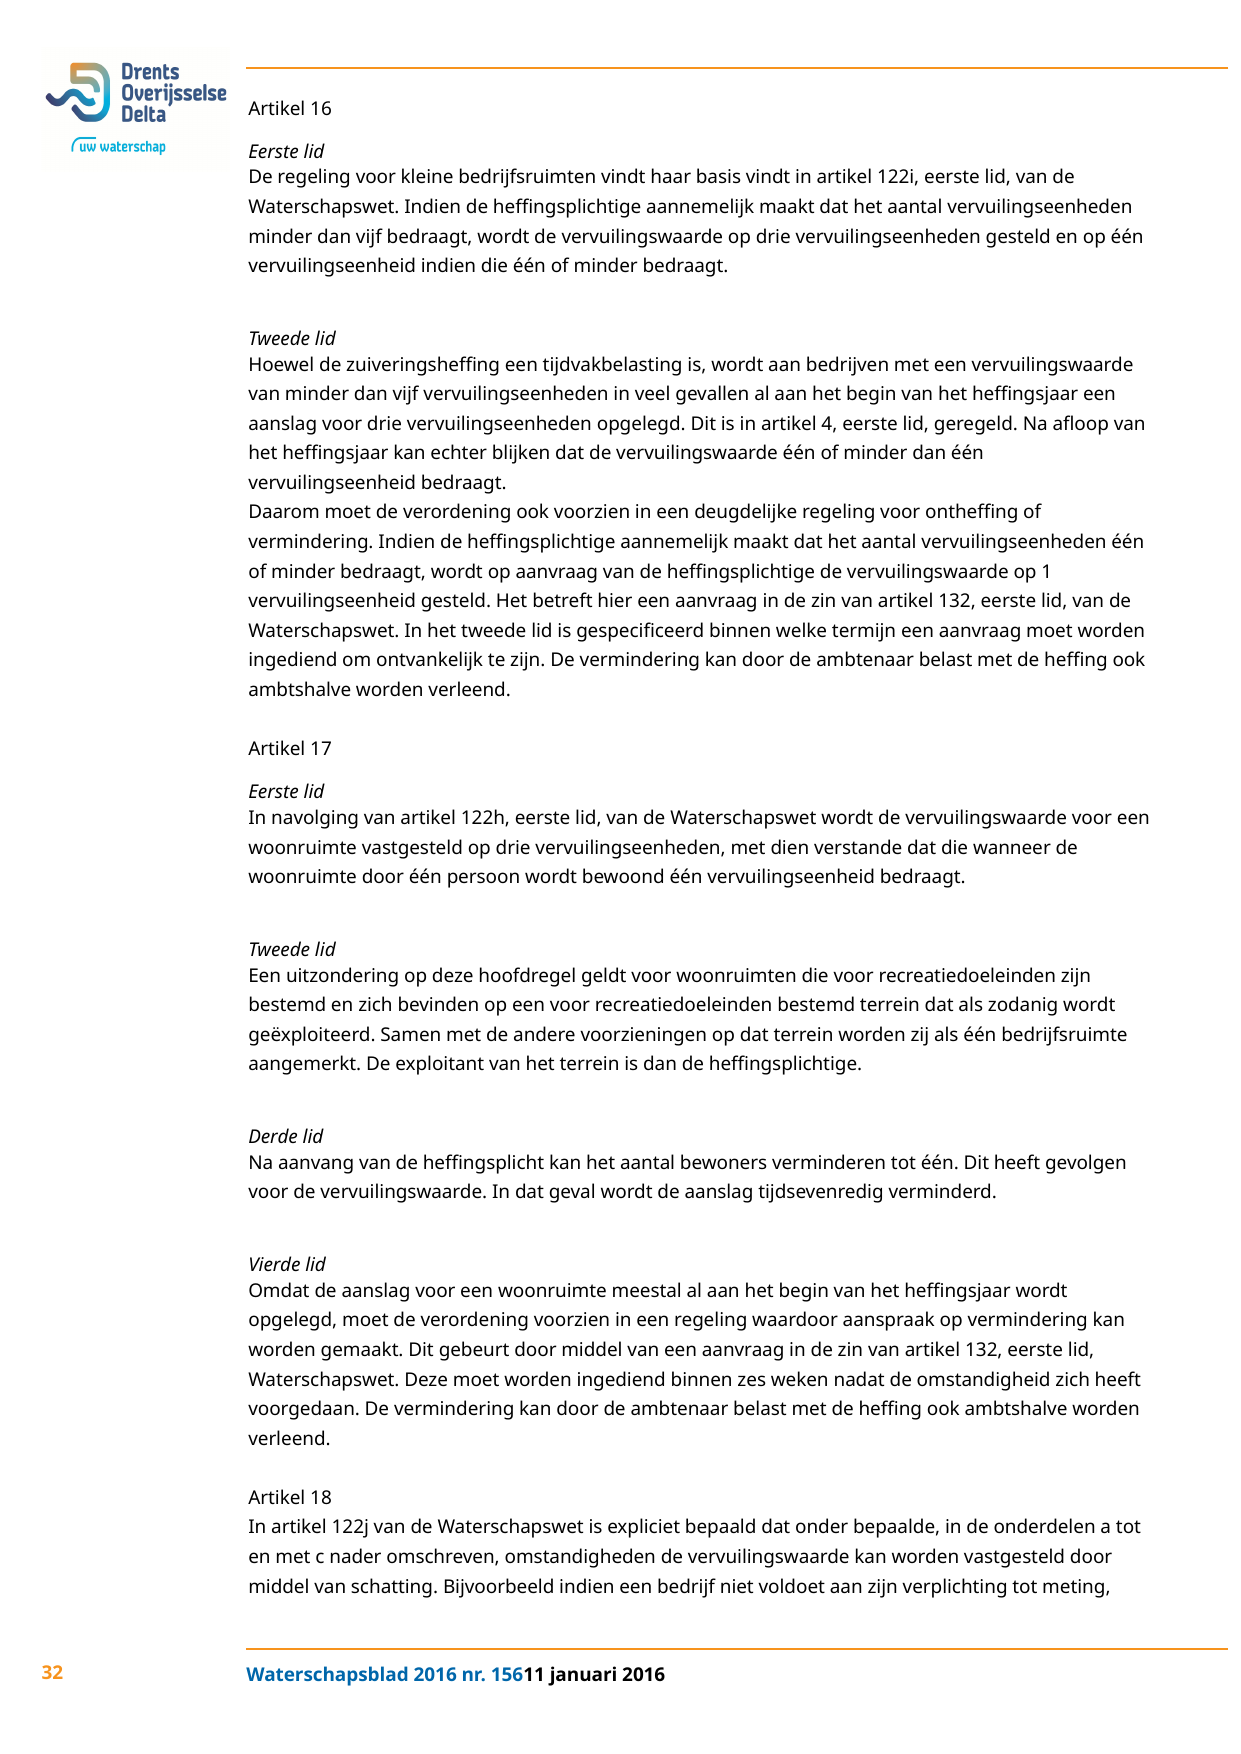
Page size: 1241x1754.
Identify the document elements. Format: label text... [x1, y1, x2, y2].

text Na aanvang van de heffingsplicht kan het aantal bewoners verminderen tot één. Dit heeft gevolgen voor de vervuilingswaarde. In dat geval wordt de aanslag tijdsevenredig verminderd. [248, 1149, 1152, 1204]
text Artikel 16 [248, 95, 1152, 121]
text In artikel 122j van de Waterschapswet is expliciet bepaald dat onder bepaalde, in de onderdelen a tot en met c nader omschreven, omstandigheden de vervuilingswaarde kan worden vastgesteld door middel van schatting. Bijvoorbeeld indien een bedrijf niet voldoet aan zijn verplichting tot meting, [248, 1514, 1152, 1599]
text Tweede lid [248, 936, 1152, 962]
text Derde lid [248, 1123, 1152, 1149]
text Een uitzondering op deze hoofdregel geldt voor woonruimten die voor recreatiedoeleinden zijn bestemd en zich bevinden op een voor recreatiedoeleinden bestemd terrein dat als zodanig wordt geëxploiteerd. Samen met de andere voorzieningen op dat terrein worden zij als één bedrijfsruimte aangemerkt. De exploitant van het terrein is dan de heffingsplichtige. [248, 962, 1152, 1076]
text De regeling voor kleine bedrijfsruimten vindt haar basis vindt in artikel 122i, eerste lid, van de Waterschapswet. Indien de heffingsplichtige aannemelijk maakt dat het aantal vervuilingseenheden minder dan vijf bedraagt, wordt de vervuilingswaarde op drie vervuilingseenheden gesteld en op één vervuilingseenheid indien die één of minder bedraagt. [248, 164, 1152, 278]
text Tweede lid [248, 325, 1152, 351]
text Hoewel de zuiveringsheffing een tijdvakbelasting is, wordt aan bedrijven met een vervuilingswaarde van minder dan vijf vervuilingseenheden in veel gevallen al aan het begin van het heffingsjaar een aanslag voor drie vervuilingseenheden opgelegd. Dit is in artikel 4, eerste lid, geregeld. Na afloop van het heffingsjaar kan echter blijken dat de vervuilingswaarde één of minder dan één vervuilingseenheid bedraagt. [248, 351, 1152, 495]
text Vierde lid [248, 1251, 1152, 1277]
text Artikel 17 [248, 735, 1152, 761]
text Eerste lid [248, 138, 1152, 164]
text Artikel 18 [248, 1484, 1152, 1510]
text Daarom moet de verordening ook voorzien in een deugdelijke regeling voor ontheffing of vermindering. Indien de heffingsplichtige aannemelijk maakt dat het aantal vervuilingseenheden één of minder bedraagt, wordt op aanvraag van de heffingsplichtige de vervuilingswaarde op 1 vervuilingseenheid gesteld. Het betreft hier een aanvraag in de zin van artikel 132, eerste lid, van de Waterschapswet. In het tweede lid is gespecificeerd binnen welke termijn een aanvraag moet worden ingediend om ontvankelijk te zijn. De vermindering kan door de ambtenaar belast met de heffing ook ambtshalve worden verleend. [248, 499, 1152, 702]
text In navolging van artikel 122h, eerste lid, van de Waterschapswet wordt de vervuilingswaarde voor een woonruimte vastgesteld op drie vervuilingseenheden, met dien verstande dat die wanneer de woonruimte door één persoon wordt bewoond één vervuilingseenheid bedraagt. [248, 804, 1152, 889]
picture [41, 47, 231, 172]
text Omdat de aanslag voor een woonruimte meestal al aan het begin van het heffingsjaar wordt opgelegd, moet de verordening voorzien in een regeling waardoor aanspraak op vermindering kan worden gemaakt. Dit gebeurt door middel van een aanvraag in de zin van artikel 132, eerste lid, Waterschapswet. Deze moet worden ingediend binnen zes weken nadat de omstandigheid zich heeft voorgedaan. De vermindering kan door de ambtenaar belast met de heffing ook ambtshalve worden verleend. [248, 1277, 1152, 1451]
text Eerste lid [248, 778, 1152, 804]
